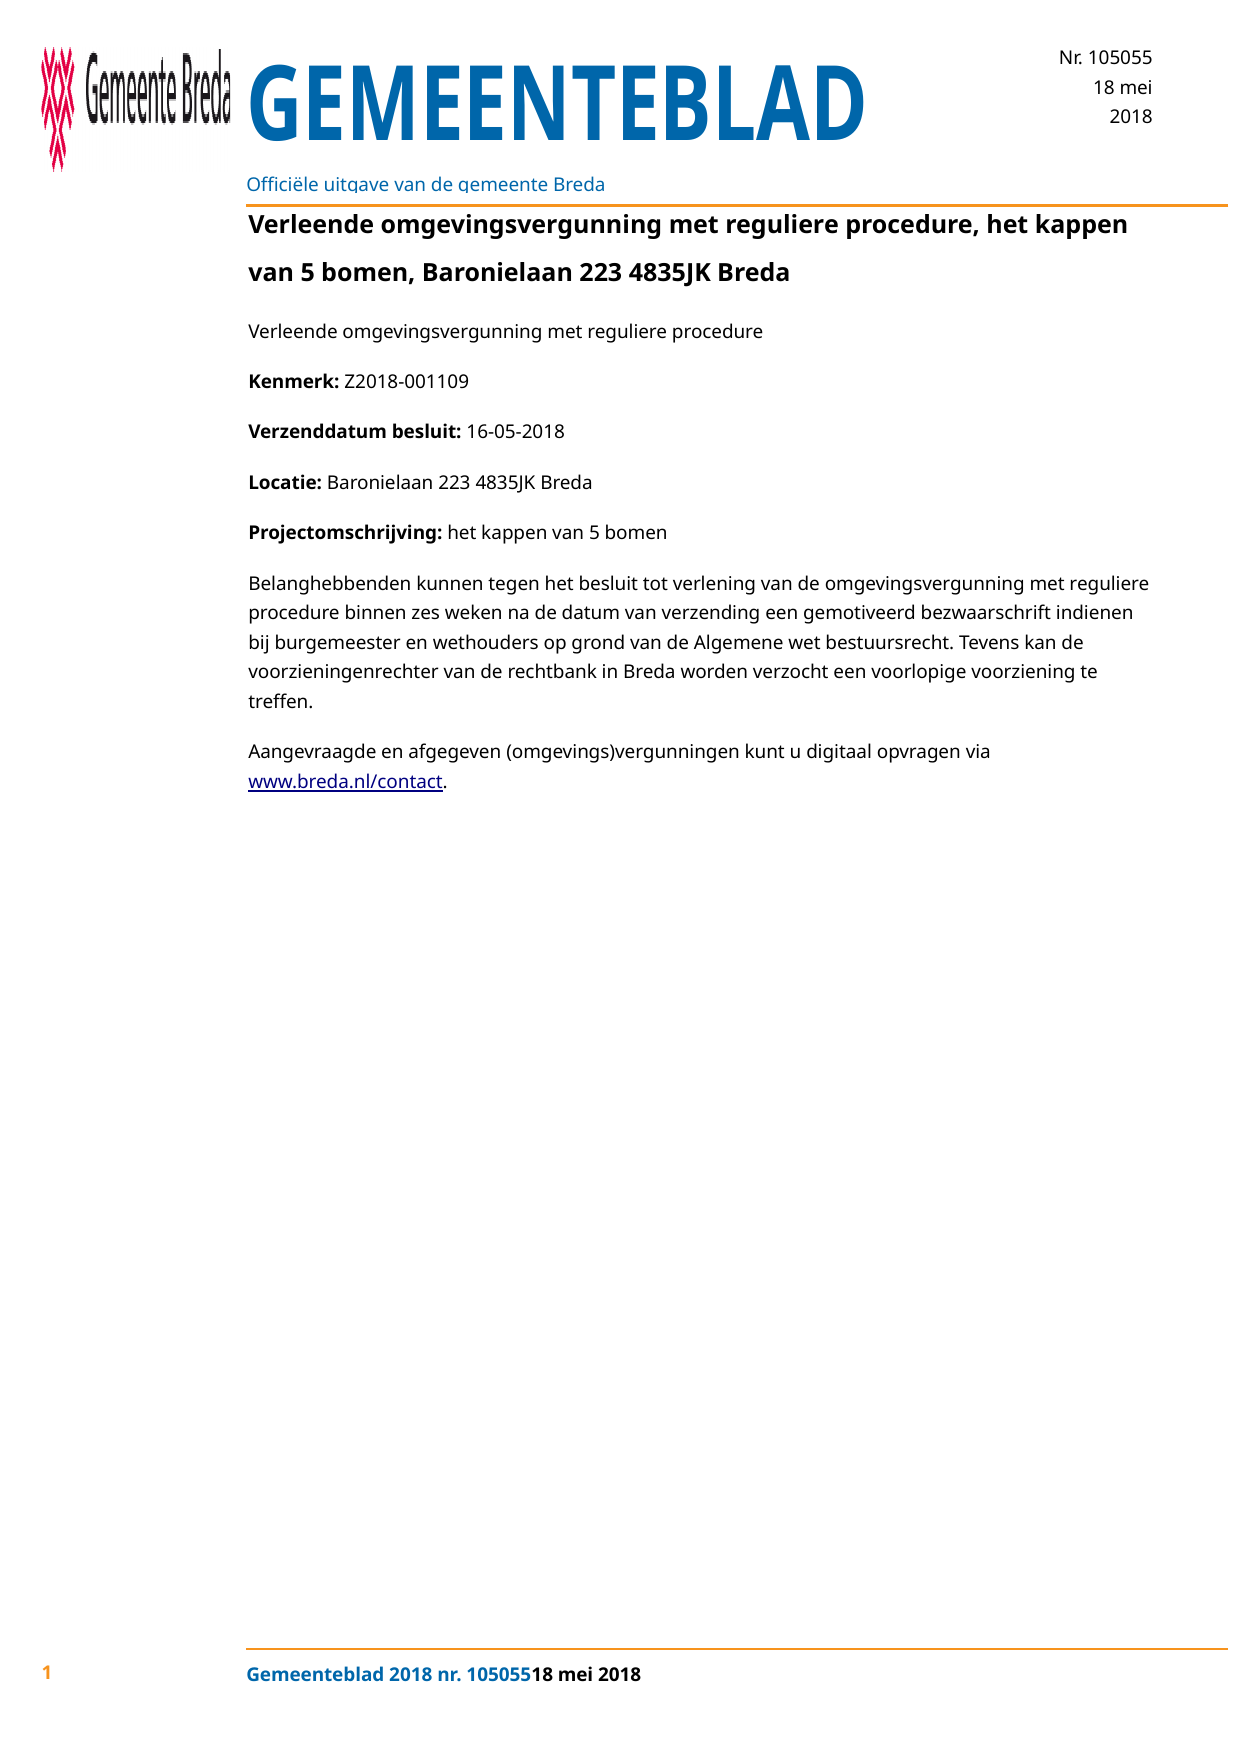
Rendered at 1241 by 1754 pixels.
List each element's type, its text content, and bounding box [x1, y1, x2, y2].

text Aangevraagde en afgegeven (omgevings)vergunningen kunt u digitaal opvragen via www.breda.nl/contact. [248, 739, 1152, 794]
text Belanghebbenden kunnen tegen het besluit tot verlening van de omgevingsvergunning met reguliere procedure binnen zes weken na de datum van verzending een gemotiveerd bezwaarschrift indienen bij burgemeester en wethouders op grond van de Algemene wet bestuursrecht. Tevens kan de voorzieningenrechter van de rechtbank in Breda worden verzocht een voorlopige voorziening te treffen. [248, 570, 1152, 714]
text Verleende omgevingsvergunning met reguliere procedure [248, 318, 1152, 344]
text Locatie: Baronielaan 223 4835JK Breda [248, 469, 1152, 495]
text Kenmerk: Z2018-001109 [248, 368, 1152, 394]
picture [41, 47, 231, 172]
text Verzenddatum besluit: 16-05-2018 [248, 419, 1152, 444]
text Verleende omgevingsvergunning met reguliere procedure, het kappen van 5 bomen, Baronielaan 223 4835JK Breda [248, 207, 1152, 288]
text Projectomschrijving: het kappen van 5 bomen [248, 519, 1152, 545]
